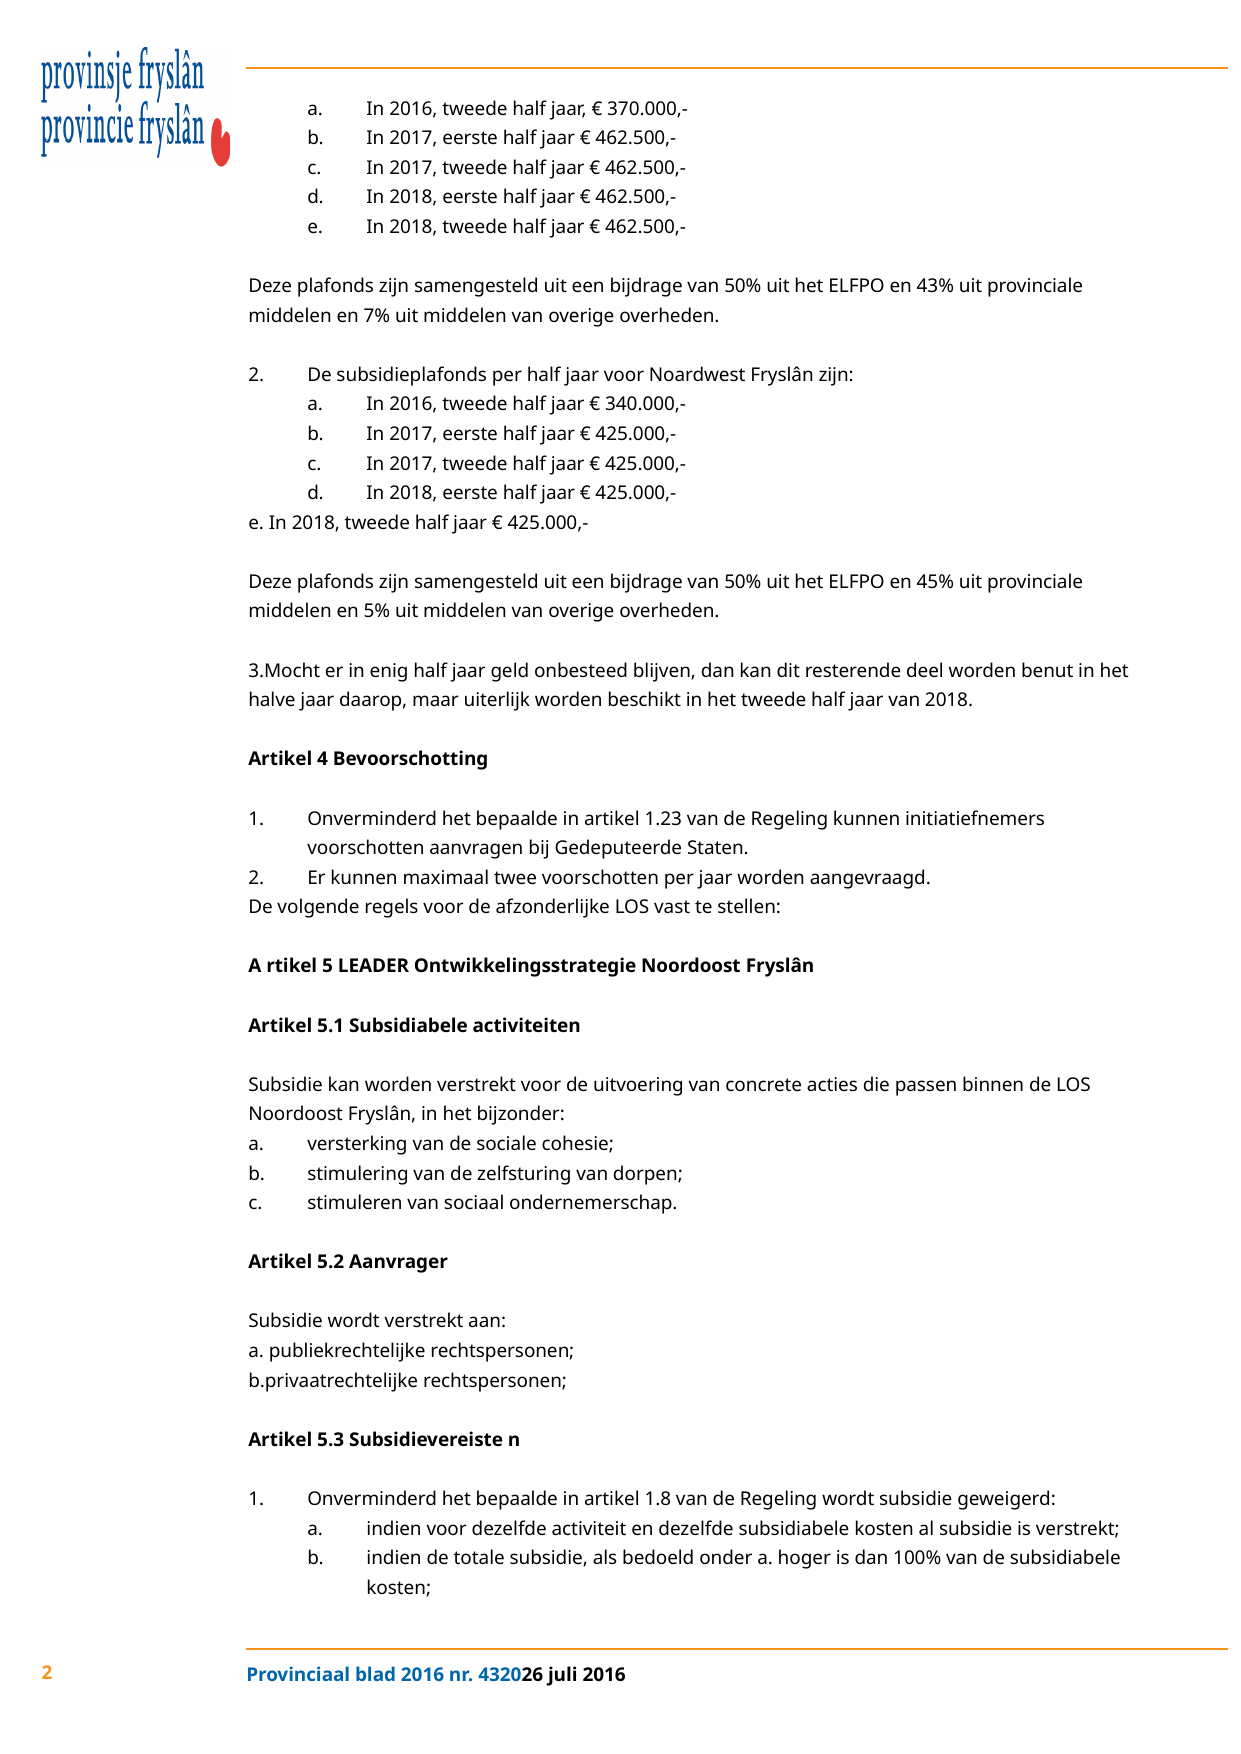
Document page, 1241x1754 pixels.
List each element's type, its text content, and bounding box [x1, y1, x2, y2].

list In 2017, tweede half jaar € 462.500,- [307, 154, 1152, 180]
list In 2017, eerste half jaar € 425.000,- [307, 420, 1152, 446]
text Deze plafonds zijn samengesteld uit een bijdrage van 50% uit het ELFPO en 45% uit provinciale middelen en 5% uit middelen van overige overheden. [248, 568, 1152, 623]
list In 2018, tweede half jaar € 462.500,- [307, 213, 1152, 239]
list indien de totale subsidie, als bedoeld onder a. hoger is dan 100% van de subsidiabele kosten; [307, 1544, 1152, 1600]
list indien voor dezelfde activiteit en dezelfde subsidiabele kosten al subsidie is verstrekt; [307, 1515, 1152, 1541]
list In 2017, eerste half jaar € 462.500,- [307, 124, 1152, 150]
text Subsidie wordt verstrekt aan: [248, 1308, 1152, 1333]
list In 2016, tweede half jaar € 340.000,- [307, 391, 1152, 416]
list versterking van de sociale cohesie; [248, 1130, 1152, 1156]
text a. publiekrechtelijke rechtspersonen; [248, 1337, 1152, 1363]
text A rtikel 5 LEADER Ontwikkelingsstrategie Noordoost Fryslân [248, 953, 1152, 978]
text De volgende regels voor de afzonderlijke LOS vast te stellen: [248, 893, 1152, 919]
list In 2016, tweede half jaar, € 370.000,- [307, 95, 1152, 121]
list Er kunnen maximaal twee voorschotten per jaar worden aangevraagd. [248, 864, 1152, 890]
text Subsidie kan worden verstrekt voor de uitvoering van concrete acties die passen binnen de LOS Noordoost Fryslân, in het bijzonder: [248, 1071, 1152, 1126]
text Artikel 5.3 Subsidievereiste n [248, 1426, 1152, 1452]
list In 2017, tweede half jaar € 425.000,- [307, 450, 1152, 476]
list De subsidieplafonds per half jaar voor Noardwest Fryslân zijn: [248, 361, 1152, 387]
picture [41, 47, 231, 172]
list Onverminderd het bepaalde in artikel 1.8 van de Regeling wordt subsidie geweigerd: [248, 1485, 1152, 1511]
text Artikel 4 Bevoorschotting [248, 746, 1152, 771]
list stimulering van de zelfsturing van dorpen; [248, 1160, 1152, 1186]
text b.privaatrechtelijke rechtspersonen; [248, 1367, 1152, 1393]
text 3.Mocht er in enig half jaar geld onbesteed blijven, dan kan dit resterende deel worden benut in het halve jaar daarop, maar uiterlijk worden beschikt in het tweede half jaar van 2018. [248, 657, 1152, 712]
list In 2018, eerste half jaar € 462.500,- [307, 183, 1152, 209]
list In 2018, eerste half jaar € 425.000,- [307, 479, 1152, 505]
text e. In 2018, tweede half jaar € 425.000,- [248, 509, 1152, 535]
text Deze plafonds zijn samengesteld uit een bijdrage van 50% uit het ELFPO en 43% uit provinciale middelen en 7% uit middelen van overige overheden. [248, 272, 1152, 328]
list stimuleren van sociaal ondernemerschap. [248, 1189, 1152, 1215]
text Artikel 5.1 Subsidiabele activiteiten [248, 1012, 1152, 1038]
text Artikel 5.2 Aanvrager [248, 1248, 1152, 1274]
list Onverminderd het bepaalde in artikel 1.23 van de Regeling kunnen initiatiefnemers voorschotten aanvragen bij Gedeputeerde Staten. [248, 805, 1152, 860]
